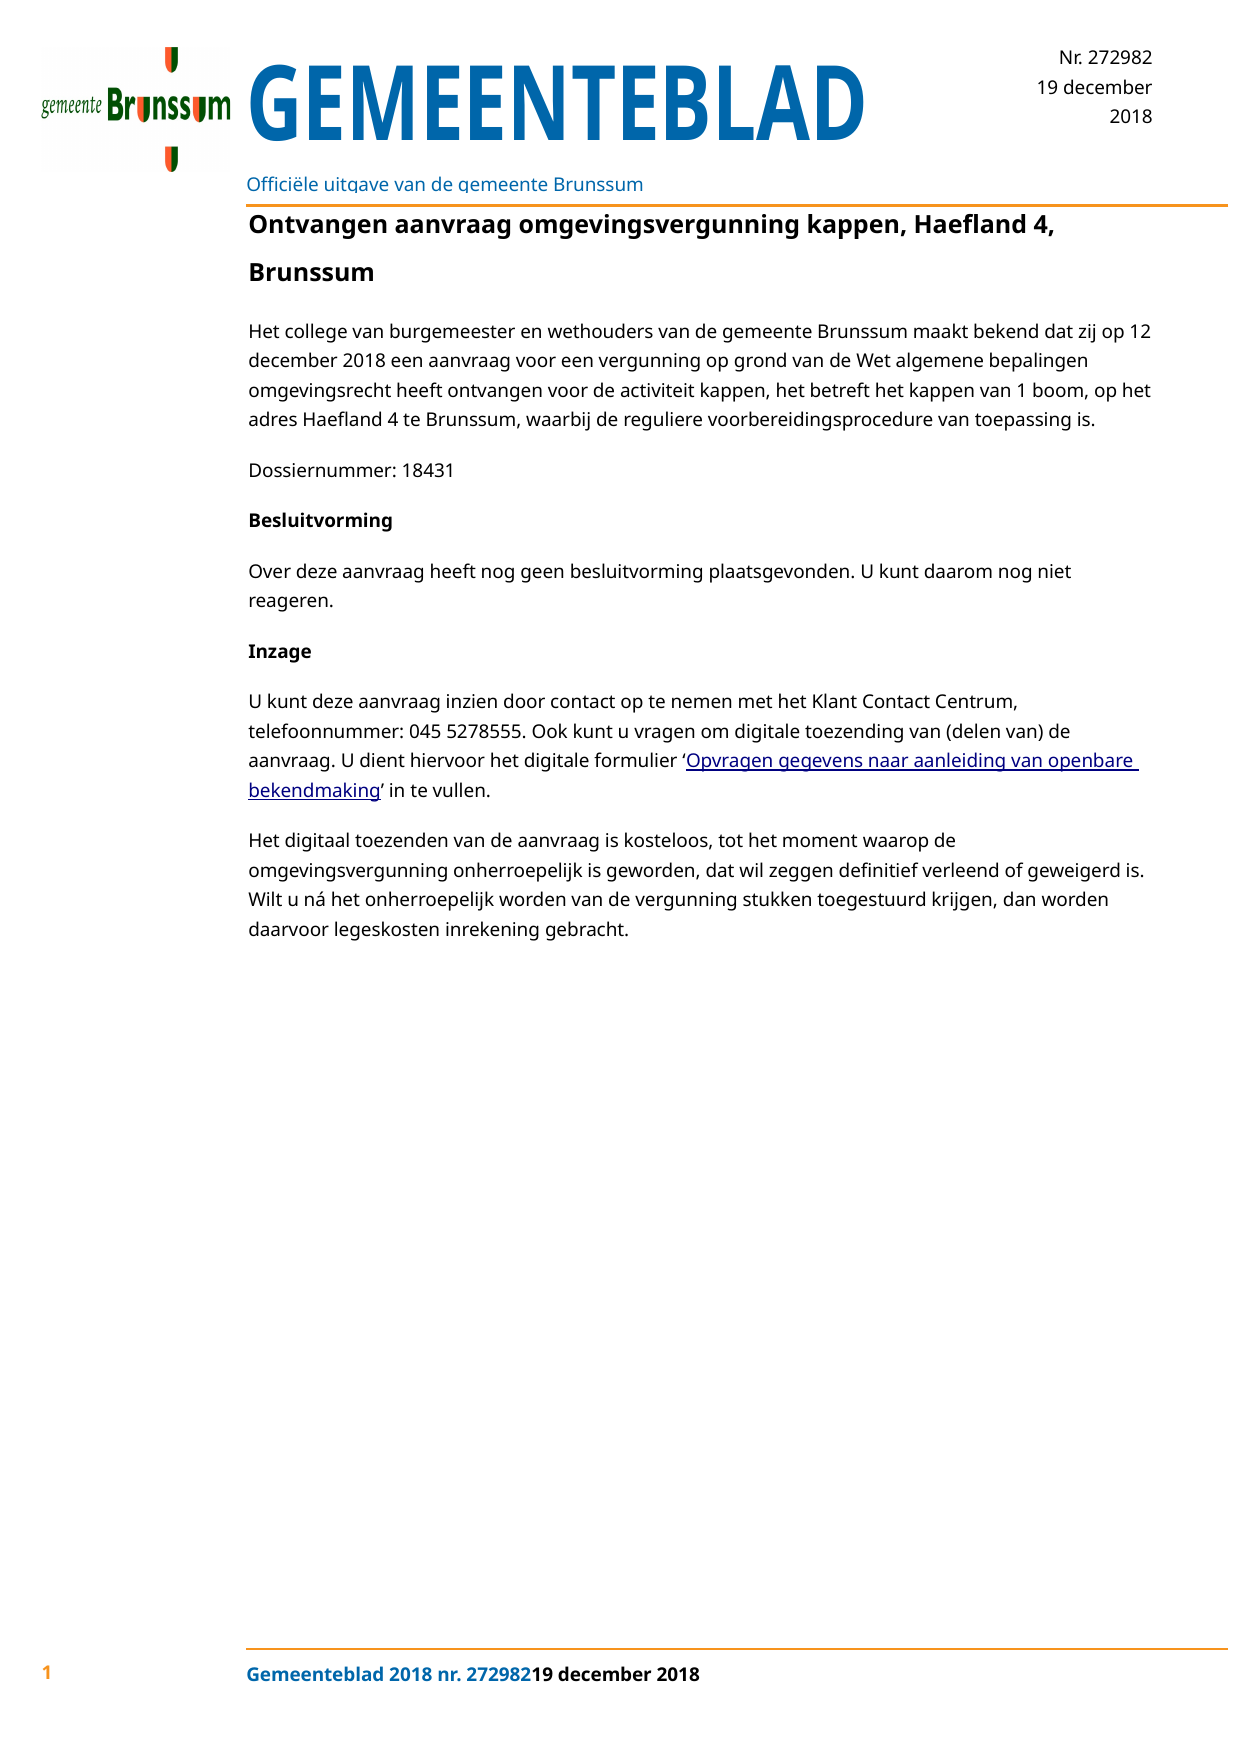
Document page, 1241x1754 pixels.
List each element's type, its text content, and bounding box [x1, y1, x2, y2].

text Over deze aanvraag heeft nog geen besluitvorming plaatsgevonden. U kunt daarom nog niet reageren. [248, 558, 1152, 613]
text Het digitaal toezenden van de aanvraag is kosteloos, tot het moment waarop de omgevingsvergunning onherroepelijk is geworden, dat wil zeggen definitief verleend of geweigerd is. Wilt u ná het onherroepelijk worden van de vergunning stukken toegestuurd krijgen, dan worden daarvoor legeskosten inrekening gebracht. [248, 827, 1152, 942]
text Dossiernummer: 18431 [248, 457, 1152, 483]
picture [41, 47, 231, 172]
text U kunt deze aanvraag inzien door contact op te nemen met het Klant Contact Centrum, telefoonnummer: 045 5278555. Ook kunt u vragen om digitale toezending van (delen van) de aanvraag. U dient hiervoor het digitale formulier ‘Opvragen gegevens naar aanleiding van openbare bekendmaking’ in te vullen. [248, 688, 1152, 803]
text Het college van burgemeester en wethouders van de gemeente Brunssum maakt bekend dat zij op 12 december 2018 een aanvraag voor een vergunning op grond van de Wet algemene bepalingen omgevingsrecht heeft ontvangen voor de activiteit kappen, het betreft het kappen van 1 boom, op het adres Haefland 4 te Brunssum, waarbij de reguliere voorbereidingsprocedure van toepassing is. [248, 318, 1152, 432]
text Inzage [248, 638, 1152, 664]
text Besluitvorming [248, 507, 1152, 533]
text Ontvangen aanvraag omgevingsvergunning kappen, Haefland 4, Brunssum [248, 207, 1152, 288]
